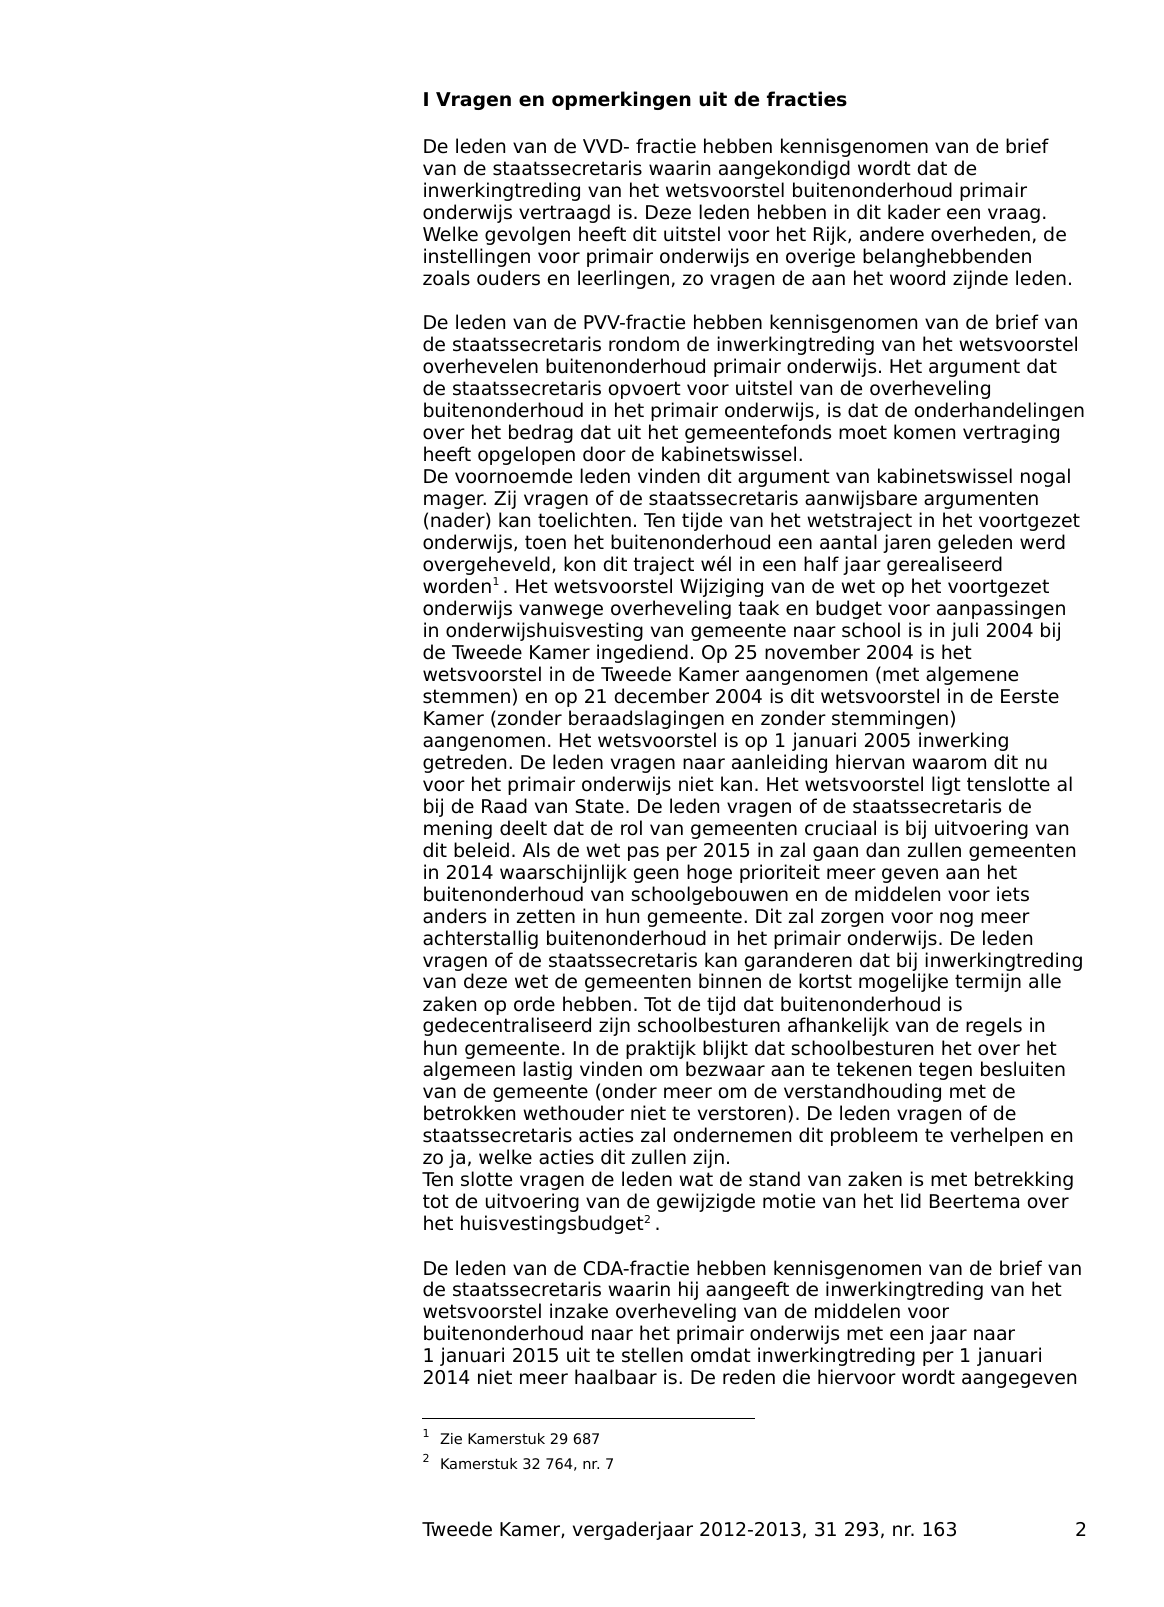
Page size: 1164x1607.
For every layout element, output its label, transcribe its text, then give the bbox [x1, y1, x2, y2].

text Zie Kamerstuk 29 687 [422, 1427, 1087, 1449]
text Ten slotte vragen de leden wat de stand van zaken is met betrekking tot de uitvoering van de gewijzigde motie van het lid Beertema over het huisvestingsbudget. [422, 1169, 1087, 1235]
text De leden van de PVV-fractie hebben kennisgenomen van de brief van de staatssecretaris rondom de inwerkingtreding van het wetsvoorstel overhevelen buitenonderhoud primair onderwijs. Het argument dat de staatssecretaris opvoert voor uitstel van de overheveling buitenonderhoud in het primair onderwijs, is dat de onderhandelingen over het bedrag dat uit het gemeentefonds moet komen vertraging heeft opgelopen door de kabinetswissel. [422, 312, 1087, 466]
subtitle I Vragen en opmerkingen uit de fracties [422, 89, 1087, 111]
text Kamerstuk 32 764, nr. 7 [422, 1452, 1087, 1474]
text De leden van de VVD- fractie hebben kennisgenomen van de brief van de staatssecretaris waarin aangekondigd wordt dat de inwerkingtreding van het wetsvoorstel buitenonderhoud primair onderwijs vertraagd is. Deze leden hebben in dit kader een vraag. Welke gevolgen heeft dit uitstel voor het Rijk, andere overheden, de instellingen voor primair onderwijs en overige belanghebbenden zoals ouders en leerlingen, zo vragen de aan het woord zijnde leden. [422, 136, 1087, 290]
text De leden van de CDA-fractie hebben kennisgenomen van de brief van de staatssecretaris waarin hij aangeeft de inwerkingtreding van het wetsvoorstel inzake overheveling van de middelen voor buitenonderhoud naar het primair onderwijs met een jaar naar 1 januari 2015 uit te stellen omdat inwerkingtreding per 1 januari 2014 niet meer haalbaar is. De reden die hiervoor wordt aangegeven [422, 1257, 1087, 1389]
text De voornoemde leden vinden dit argument van kabinetswissel nogal mager. Zij vragen of de staatssecretaris aanwijsbare argumenten (nader) kan toelichten. Ten tijde van het wetstraject in het voortgezet onderwijs, toen het buitenonderhoud een aantal jaren geleden werd overgeheveld, kon dit traject wél in een half jaar gerealiseerd worden. Het wetsvoorstel Wijziging van de wet op het voortgezet onderwijs vanwege overheveling taak en budget voor aanpassingen in onderwijshuisvesting van gemeente naar school is in juli 2004 bij de Tweede Kamer ingediend. Op 25 november 2004 is het wetsvoorstel in de Tweede Kamer aangenomen (met algemene stemmen) en op 21 december 2004 is dit wetsvoorstel in de Eerste Kamer (zonder beraadslagingen en zonder stemmingen) aangenomen. Het wetsvoorstel is op 1 januari 2005 inwerking getreden. De leden vragen naar aanleiding hiervan waarom dit nu voor het primair onderwijs niet kan. Het wetsvoorstel ligt tenslotte al bij de Raad van State. De leden vragen of de staatssecretaris de mening deelt dat de rol van gemeenten cruciaal is bij uitvoering van dit beleid. Als de wet pas per 2015 in zal gaan dan zullen gemeenten in 2014 waarschijnlijk geen hoge prioriteit meer geven aan het buitenonderhoud van schoolgebouwen en de middelen voor iets anders in zetten in hun gemeente. Dit zal zorgen voor nog meer achterstallig buitenonderhoud in het primair onderwijs. De leden vragen of de staatssecretaris kan garanderen dat bij inwerkingtreding van deze wet de gemeenten binnen de kortst mogelijke termijn alle zaken op orde hebben. Tot de tijd dat buitenonderhoud is gedecentraliseerd zijn schoolbesturen afhankelijk van de regels in hun gemeente. In de praktijk blijkt dat schoolbesturen het over het algemeen lastig vinden om bezwaar aan te tekenen tegen besluiten van de gemeente (onder meer om de verstandhouding met de betrokken wethouder niet te verstoren). De leden vragen of de staatssecretaris acties zal ondernemen dit probleem te verhelpen en zo ja, welke acties dit zullen zijn. [422, 466, 1087, 1169]
